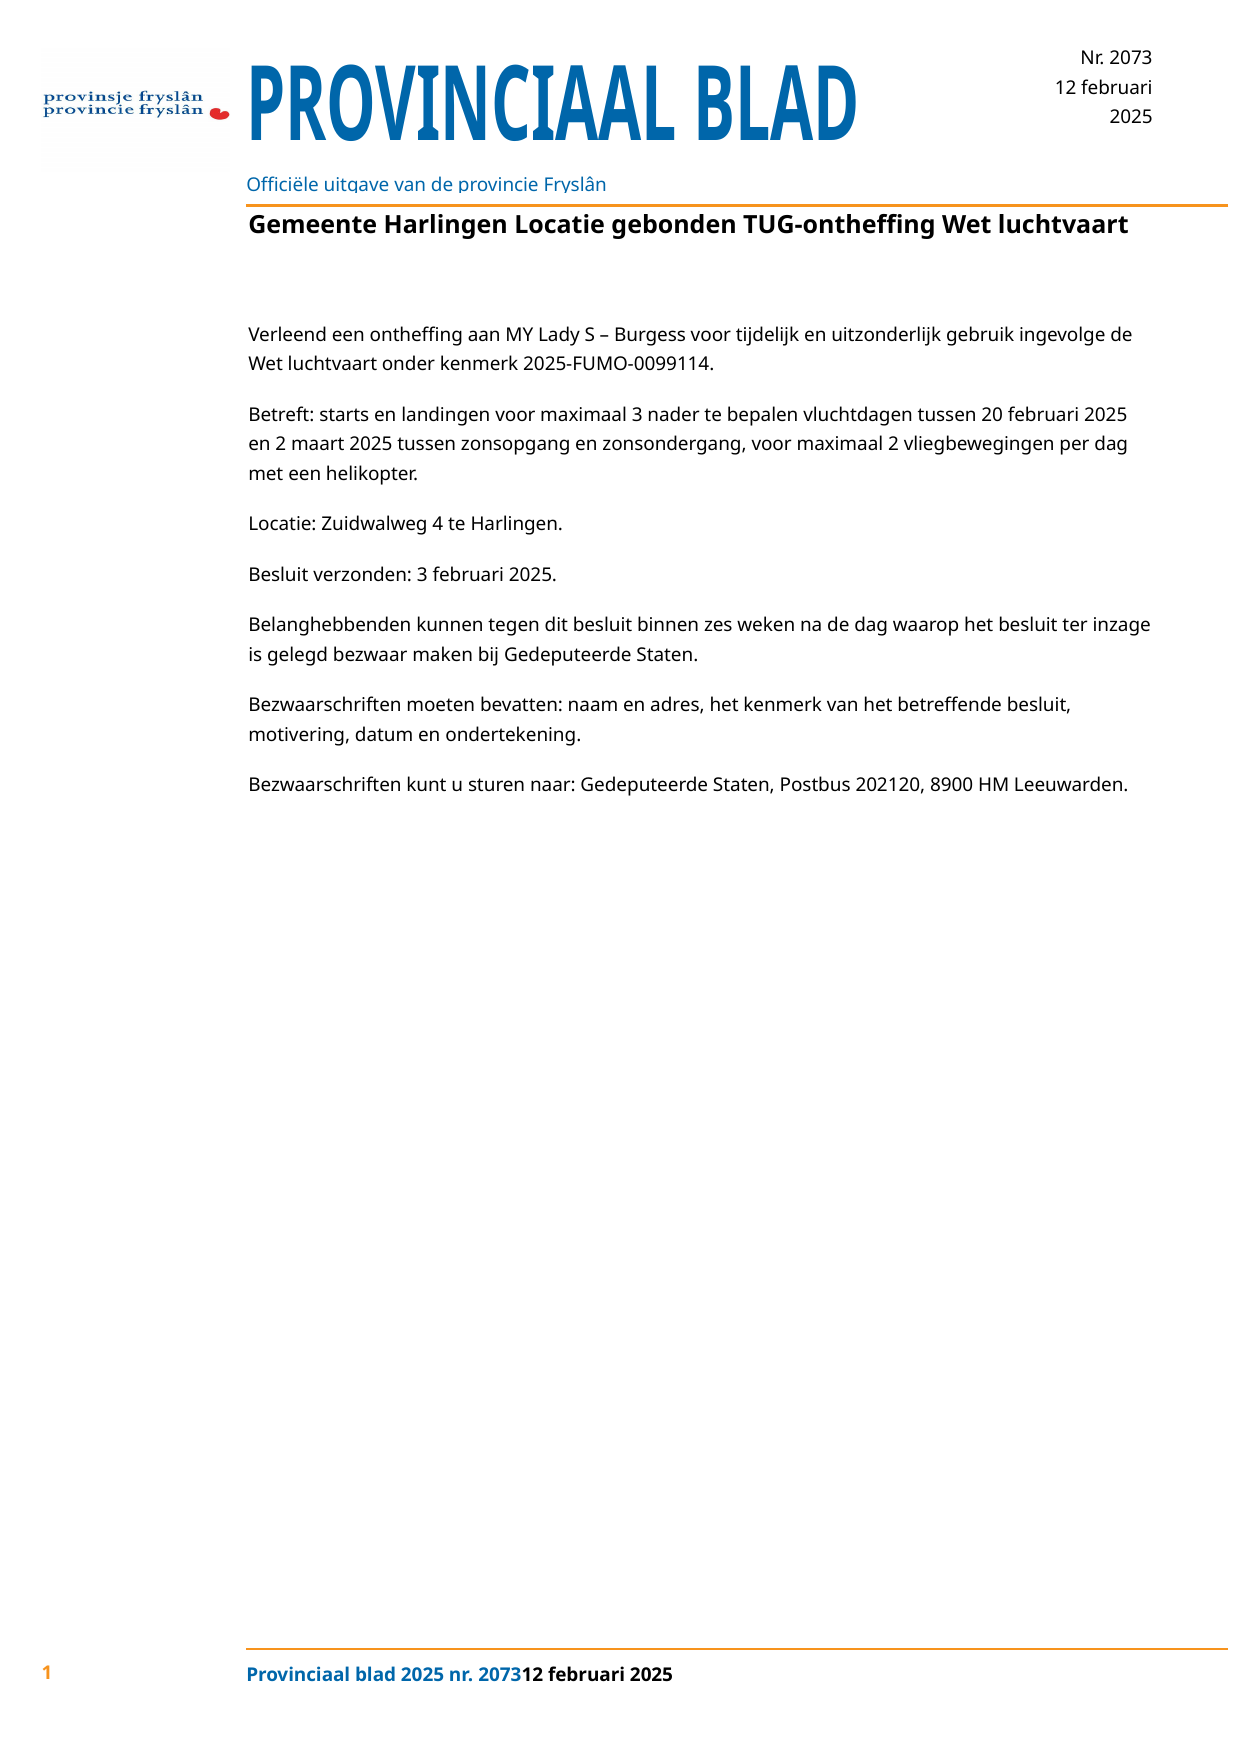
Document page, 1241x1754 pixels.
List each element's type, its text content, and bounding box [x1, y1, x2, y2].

text Besluit verzonden: 3 februari 2025. [248, 561, 1152, 586]
text Belanghebbenden kunnen tegen dit besluit binnen zes weken na de dag waarop het besluit ter inzage is gelegd bezwaar maken bij Gedeputeerde Staten. [248, 611, 1152, 666]
text Bezwaarschriften kunt u sturen naar: Gedeputeerde Staten, Postbus 202120, 8900 HM Leeuwarden. [248, 771, 1152, 797]
text Verleend een ontheffing aan MY Lady S – Burgess voor tijdelijk en uitzonderlijk gebruik ingevolge de Wet luchtvaart onder kenmerk 2025-FUMO-0099114. [248, 321, 1152, 376]
text Betreft: starts en landingen voor maximaal 3 nader te bepalen vluchtdagen tussen 20 februari 2025 en 2 maart 2025 tussen zonsopgang en zonsondergang, voor maximaal 2 vliegbewegingen per dag met een helikopter. [248, 401, 1152, 486]
text Locatie: Zuidwalweg 4 te Harlingen. [248, 510, 1152, 536]
text Gemeente Harlingen Locatie gebonden TUG-ontheffing Wet luchtvaart [248, 207, 1152, 241]
text Bezwaarschriften moeten bevatten: naam en adres, het kenmerk van het betreffende besluit, motivering, datum en ondertekening. [248, 691, 1152, 746]
picture [41, 47, 231, 172]
